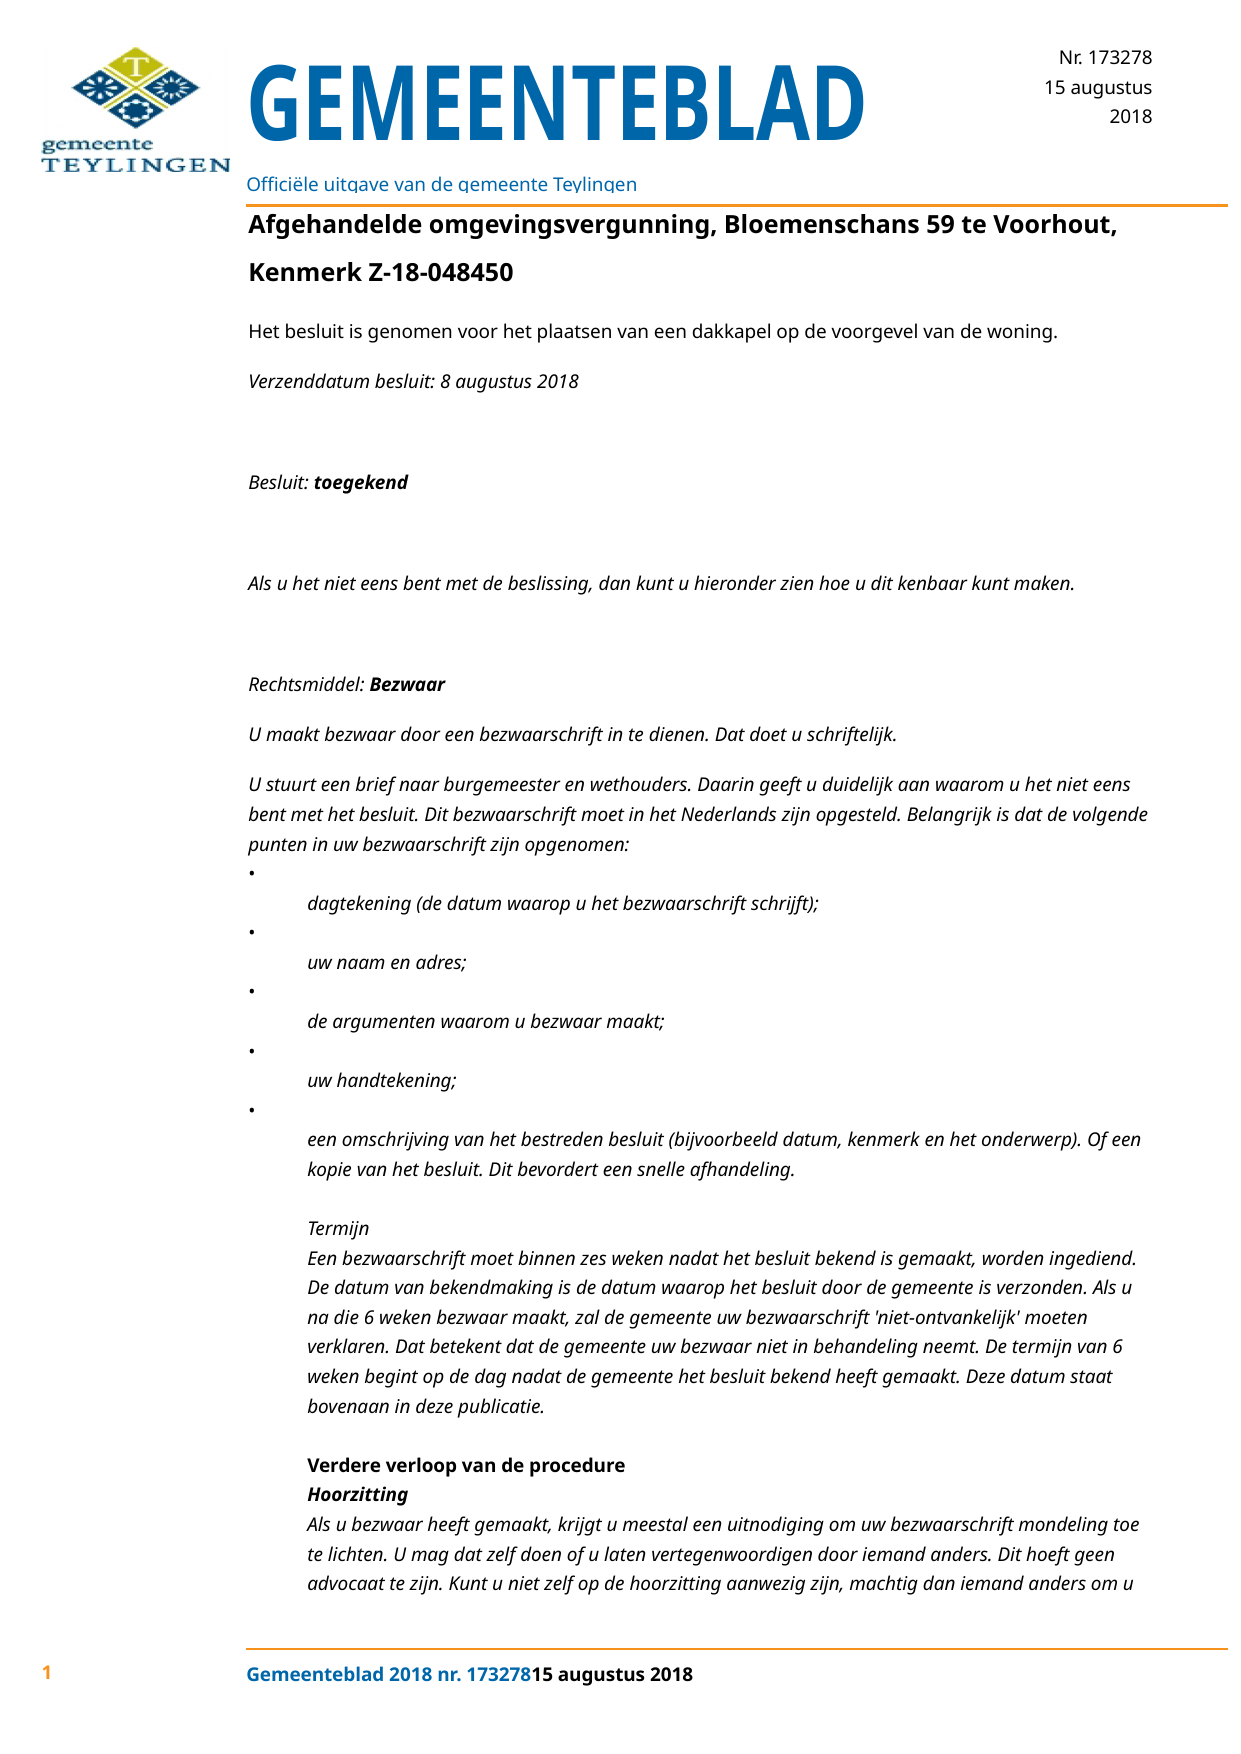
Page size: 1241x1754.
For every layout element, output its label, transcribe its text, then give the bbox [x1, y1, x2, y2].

list Als u bezwaar heeft gemaakt, krijgt u meestal een uitnodiging om uw bezwaarschrift mondeling toe te lichten. U mag dat zelf doen of u laten vertegenwoordigen door iemand anders. Dit hoeft geen advocaat te zijn. Kunt u niet zelf op de hoorzitting aanwezig zijn, machtig dan iemand anders om u [248, 1511, 1152, 1596]
text Het besluit is genomen voor het plaatsen van een dakkapel op de voorgevel van de woning. [248, 318, 1152, 344]
text Besluit: toegekend [248, 469, 1152, 495]
text Rechtsmiddel: Bezwaar [248, 671, 1152, 697]
list Verdere verloop van de procedure [248, 1452, 1152, 1478]
list uw handtekening; [248, 1067, 1152, 1093]
list dagtekening (de datum waarop u het bezwaarschrift schrijft); [248, 890, 1152, 916]
picture [41, 47, 231, 172]
list de argumenten waarom u bezwaar maakt; [248, 1008, 1152, 1034]
text Als u het niet eens bent met de beslissing, dan kunt u hieronder zien hoe u dit kenbaar kunt maken. [248, 570, 1152, 596]
list Een bezwaarschrift moet binnen zes weken nadat het besluit bekend is gemaakt, worden ingediend. De datum van bekendmaking is de datum waarop het besluit door de gemeente is verzonden. Als u na die 6 weken bezwaar maakt, zal de gemeente uw bezwaarschrift 'niet-ontvankelijk' moeten verklaren. Dat betekent dat de gemeente uw bezwaar niet in behandeling neemt. De termijn van 6 weken begint op de dag nadat de gemeente het besluit bekend heeft gemaakt. Deze datum staat bovenaan in deze publicatie. [248, 1245, 1152, 1419]
list uw naam en adres; [248, 949, 1152, 975]
list Hoorzitting [248, 1482, 1152, 1507]
list een omschrijving van het bestreden besluit (bijvoorbeeld datum, kenmerk en het onderwerp). Of een kopie van het besluit. Dit bevordert een snelle afhandeling. [248, 1127, 1152, 1182]
text Verzenddatum besluit: 8 augustus 2018 [248, 368, 1152, 394]
list Termijn [248, 1215, 1152, 1241]
text U stuurt een brief naar burgemeester en wethouders. Daarin geeft u duidelijk aan waarom u het niet eens bent met het besluit. Dit bezwaarschrift moet in het Nederlands zijn opgesteld. Belangrijk is dat de volgende punten in uw bezwaarschrift zijn opgenomen: [248, 772, 1152, 857]
text Afgehandelde omgevingsvergunning, Bloemenschans 59 te Voorhout, Kenmerk Z-18-048450 [248, 207, 1152, 288]
text U maakt bezwaar door een bezwaarschrift in te dienen. Dat doet u schriftelijk. [248, 721, 1152, 747]
